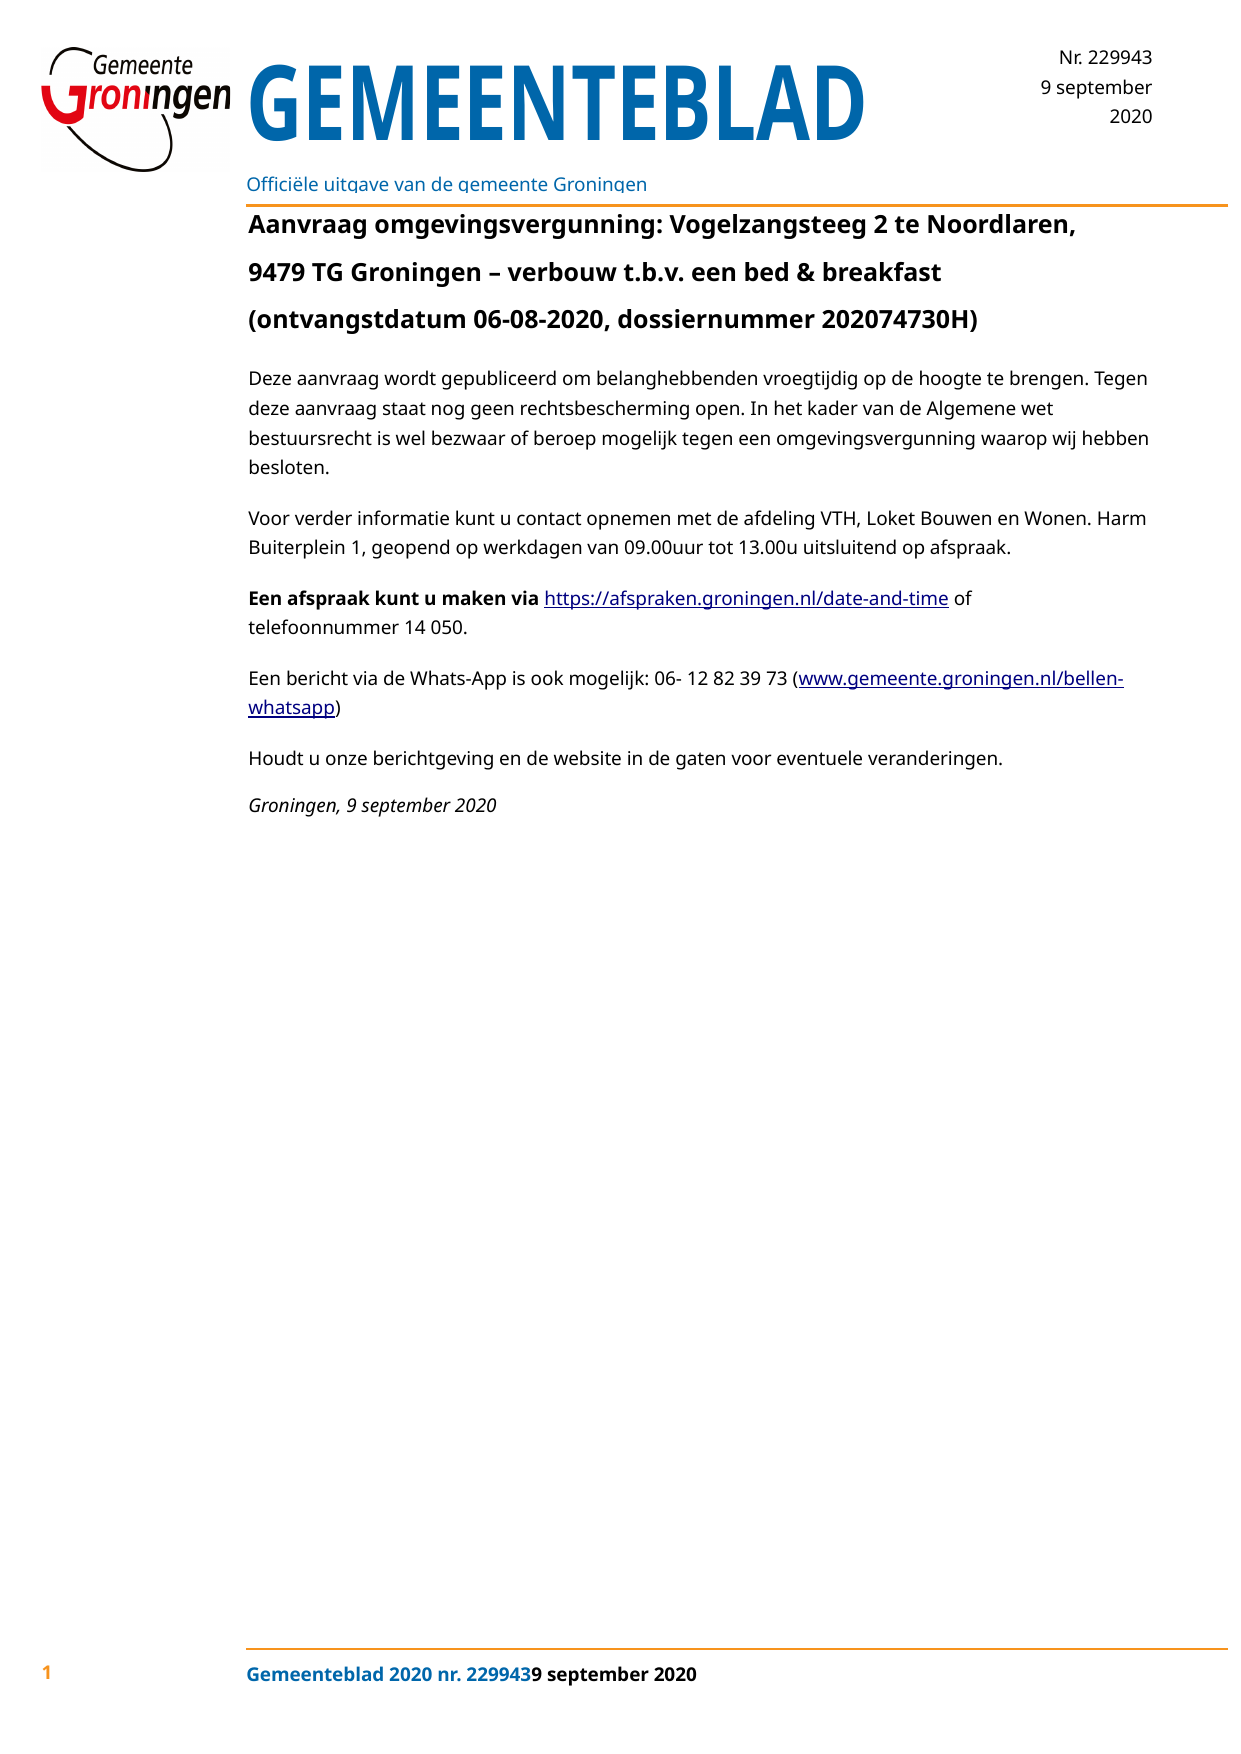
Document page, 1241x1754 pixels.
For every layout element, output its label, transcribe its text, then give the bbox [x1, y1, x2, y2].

text Groningen, 9 september 2020 [248, 792, 1152, 818]
text Een afspraak kunt u maken via https://afspraken.groningen.nl/date-and-time of telefoonnummer 14 050. [248, 585, 1152, 640]
picture [41, 47, 231, 172]
text Houdt u onze berichtgeving en de website in de gaten voor eventuele veranderingen. [248, 745, 1152, 770]
text Aanvraag omgevingsvergunning: Vogelzangsteeg 2 te Noordlaren, 9479 TG Groningen – verbouw t.b.v. een bed & breakfast (ontvangstdatum 06-08-2020, dossiernummer 202074730H) [248, 207, 1152, 336]
text Een bericht via de Whats-App is ook mogelijk: 06- 12 82 39 73 (www.gemeente.groningen.nl/bellen-whatsapp) [248, 665, 1152, 720]
text Voor verder informatie kunt u contact opnemen met de afdeling VTH, Loket Bouwen en Wonen. Harm Buiterplein 1, geopend op werkdagen van 09.00uur tot 13.00u uitsluitend op afspraak. [248, 505, 1152, 560]
text Deze aanvraag wordt gepubliceerd om belanghebbenden vroegtijdig op de hoogte te brengen. Tegen deze aanvraag staat nog geen rechtsbescherming open. In het kader van de Algemene wet bestuursrecht is wel bezwaar of beroep mogelijk tegen een omgevingsvergunning waarop wij hebben besloten. [248, 366, 1152, 480]
